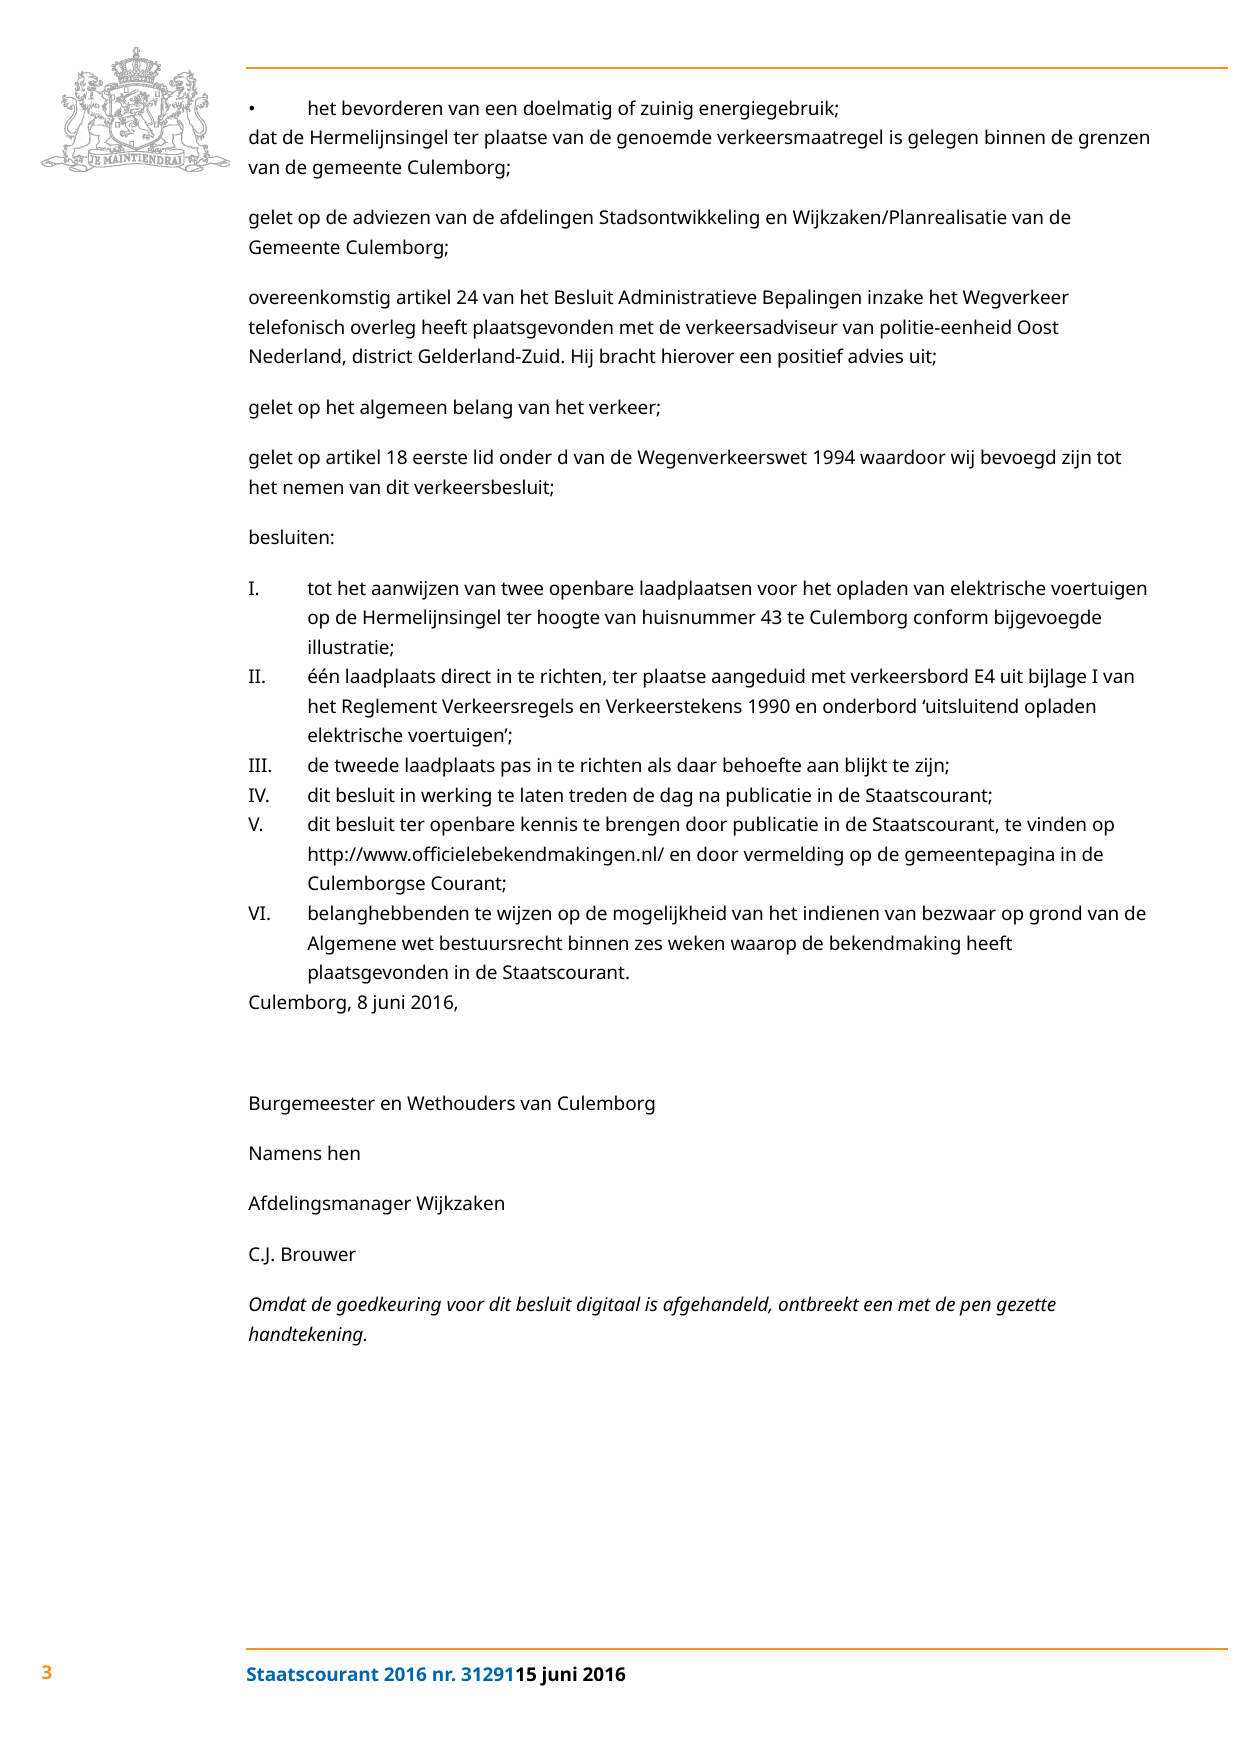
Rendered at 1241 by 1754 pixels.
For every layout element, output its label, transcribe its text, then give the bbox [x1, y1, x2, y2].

text overeenkomstig artikel 24 van het Besluit Administratieve Bepalingen inzake het Wegverkeer telefonisch overleg heeft plaatsgevonden met de verkeersadviseur van politie-eenheid Oost Nederland, district Gelderland-Zuid. Hij bracht hierover een positief advies uit; [248, 284, 1152, 369]
list belanghebbenden te wijzen op de mogelijkheid van het indienen van bezwaar op grond van de Algemene wet bestuursrecht binnen zes weken waarop de bekendmaking heeft plaatsgevonden in de Staatscourant. [248, 900, 1152, 985]
text Culemborg, 8 juni 2016, [248, 989, 1152, 1015]
text Namens hen [248, 1140, 1152, 1166]
text Burgemeester en Wethouders van Culemborg [248, 1090, 1152, 1116]
list dit besluit ter openbare kennis te brengen door publicatie in de Staatscourant, te vinden op http://www.officielebekendmakingen.nl/ en door vermelding op de gemeentepagina in de Culemborgse Courant; [248, 811, 1152, 896]
list één laadplaats direct in te richten, ter plaatse aangeduid met verkeersbord E4 uit bijlage I van het Reglement Verkeersregels en Verkeerstekens 1990 en onderbord ‘uitsluitend opladen elektrische voertuigen’; [248, 663, 1152, 748]
picture [41, 47, 231, 172]
text gelet op het algemeen belang van het verkeer; [248, 394, 1152, 420]
text dat de Hermelijnsingel ter plaatse van de genoemde verkeersmaatregel is gelegen binnen de grenzen van de gemeente Culemborg; [248, 124, 1152, 180]
text gelet op artikel 18 eerste lid onder d van de Wegenverkeerswet 1994 waardoor wij bevoegd zijn tot het nemen van dit verkeersbesluit; [248, 444, 1152, 500]
text Afdelingsmanager Wijkzaken [248, 1191, 1152, 1216]
list het bevorderen van een doelmatig of zuinig energiegebruik; [248, 95, 1152, 121]
list tot het aanwijzen van twee openbare laadplaatsen voor het opladen van elektrische voertuigen op de Hermelijnsingel ter hoogte van huisnummer 43 te Culemborg conform bijgevoegde illustratie; [248, 575, 1152, 660]
text besluiten: [248, 524, 1152, 550]
text C.J. Brouwer [248, 1241, 1152, 1267]
list de tweede laadplaats pas in te richten als daar behoefte aan blijkt te zijn; [248, 752, 1152, 778]
text gelet op de adviezen van de afdelingen Stadsontwikkeling en Wijkzaken/Planrealisatie van de Gemeente Culemborg; [248, 204, 1152, 260]
text Omdat de goedkeuring voor dit besluit digitaal is afgehandeld, ontbreekt een met de pen gezette handtekening. [248, 1291, 1152, 1347]
list dit besluit in werking te laten treden de dag na publicatie in de Staatscourant; [248, 782, 1152, 808]
